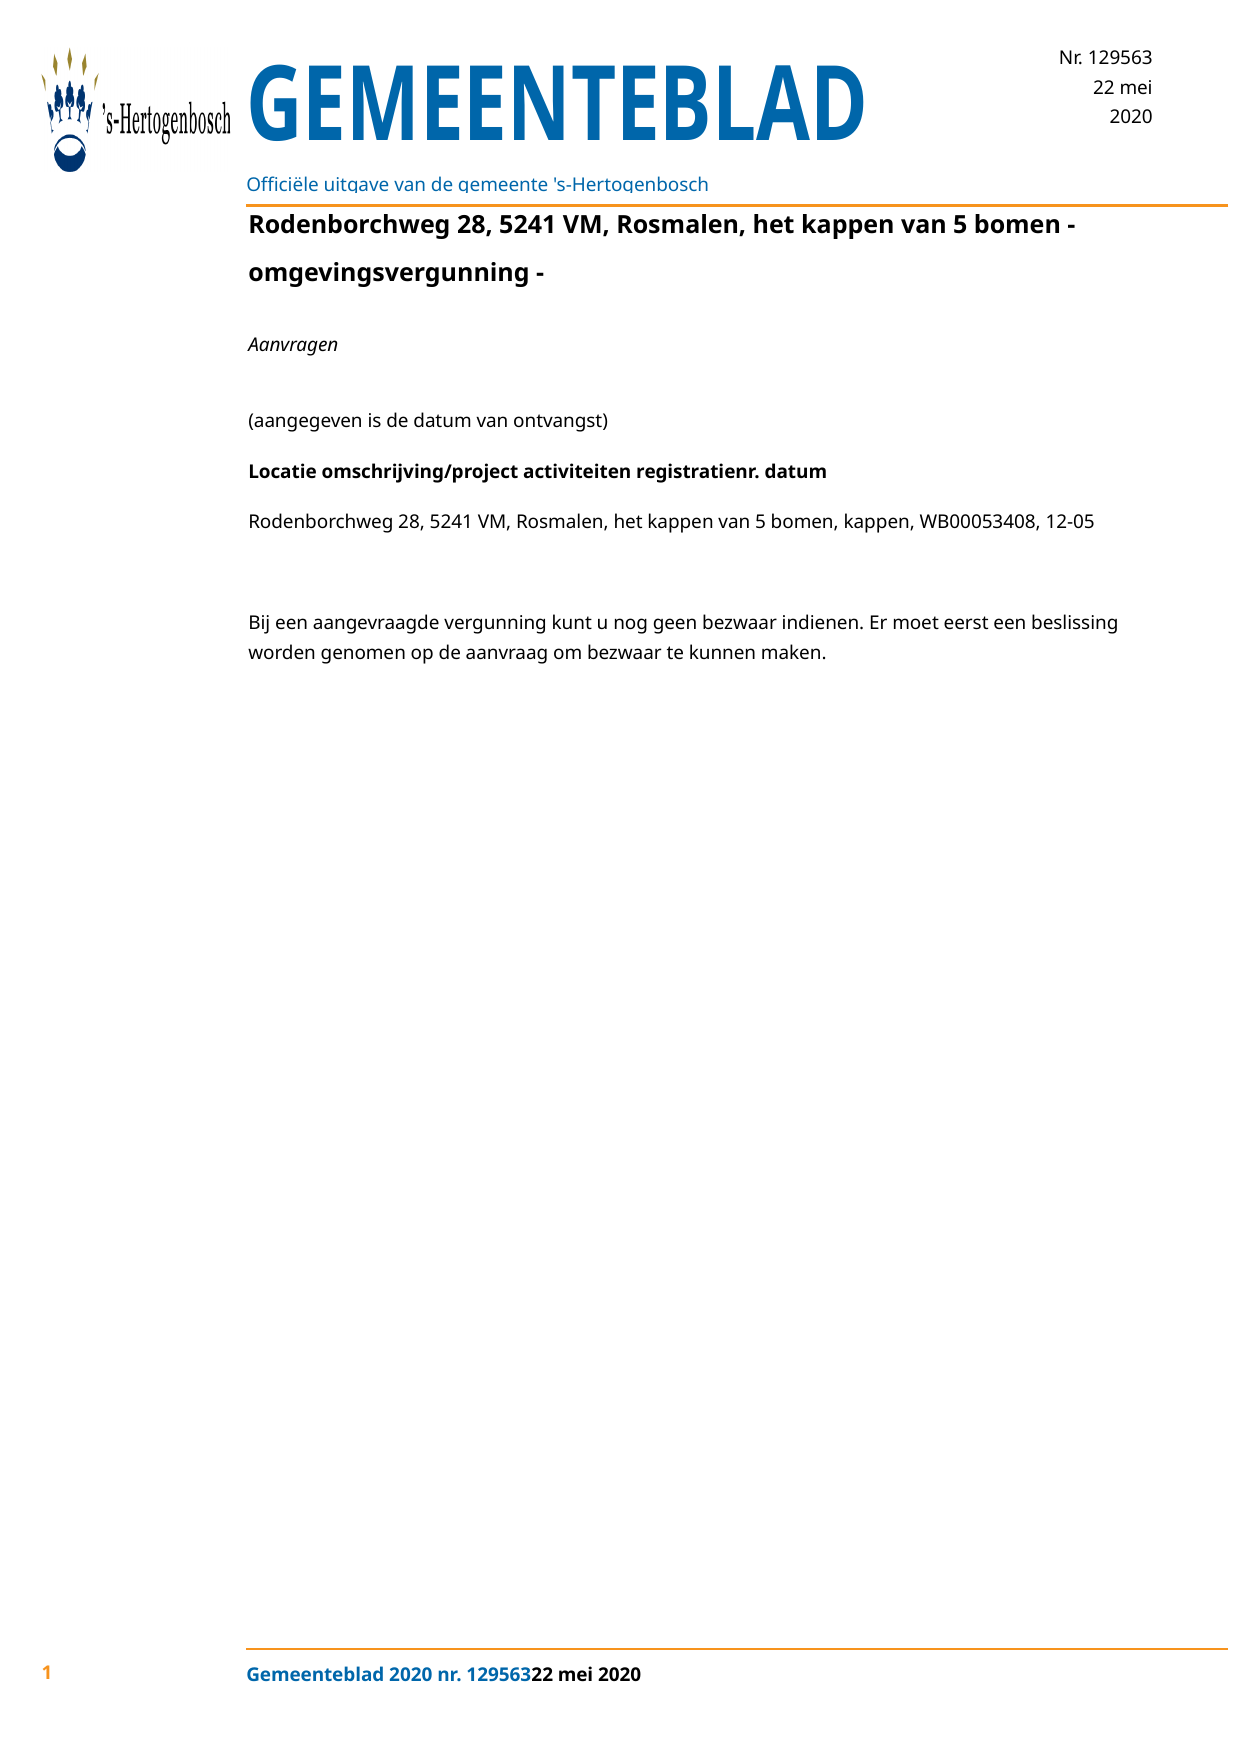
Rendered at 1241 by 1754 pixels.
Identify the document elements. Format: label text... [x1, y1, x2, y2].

text (aangegeven is de datum van ontvangst) [248, 408, 1152, 433]
text Aanvragen [248, 331, 1152, 357]
picture [41, 47, 231, 172]
text Locatie omschrijving/project activiteiten registratienr. datum [248, 458, 1152, 484]
text Bij een aangevraagde vergunning kunt u nog geen bezwaar indienen. Er moet eerst een beslissing worden genomen op de aanvraag om bezwaar te kunnen maken. [248, 609, 1152, 664]
text Rodenborchweg 28, 5241 VM, Rosmalen, het kappen van 5 bomen - omgevingsvergunning - [248, 207, 1152, 288]
text Rodenborchweg 28, 5241 VM, Rosmalen, het kappen van 5 bomen, kappen, WB00053408, 12-05 [248, 508, 1152, 534]
